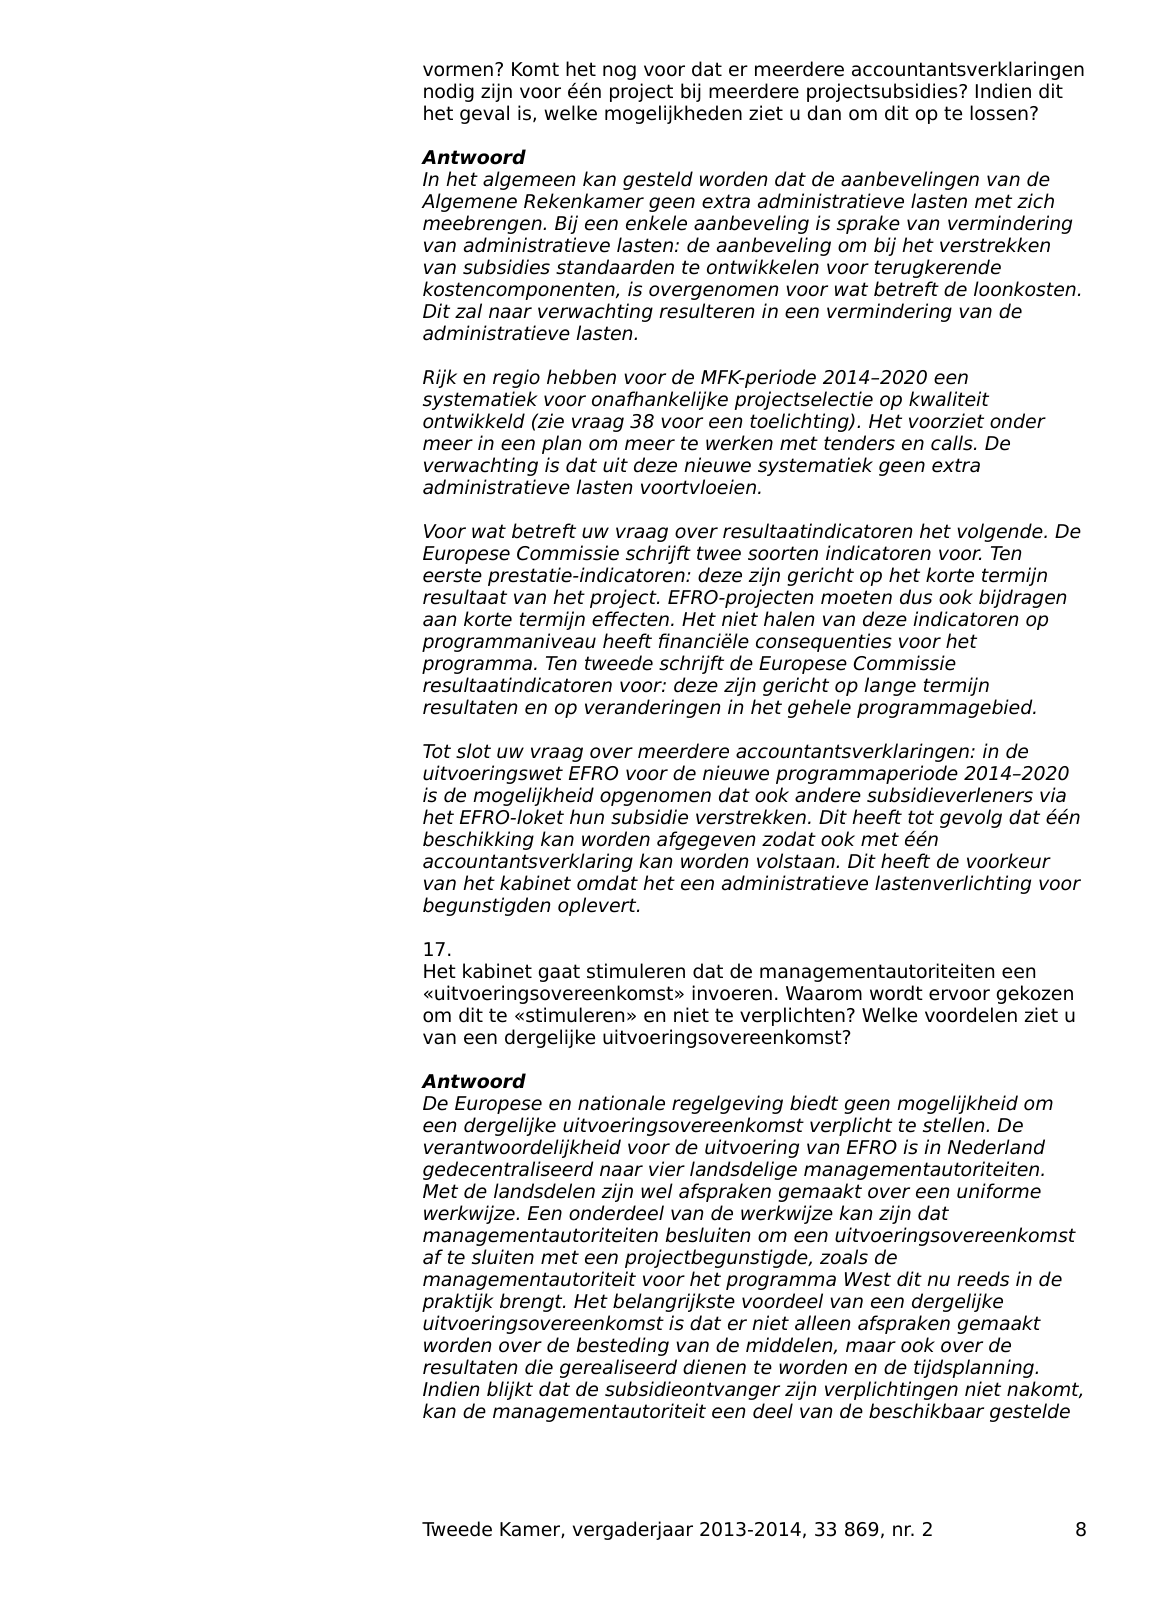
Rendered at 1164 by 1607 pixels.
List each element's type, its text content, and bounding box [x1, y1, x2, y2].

text Antwoord [422, 1071, 1087, 1093]
text Rijk en regio hebben voor de MFK-periode 2014–2020 een systematiek voor onafhankelijke projectselectie op kwaliteit ontwikkeld (zie vraag 38 voor een toelichting). Het voorziet onder meer in een plan om meer te werken met tenders en calls. De verwachting is dat uit deze nieuwe systematiek geen extra administratieve lasten voortvloeien. [422, 367, 1087, 499]
text Voor wat betreft uw vraag over resultaatindicatoren het volgende. De Europese Commissie schrijft twee soorten indicatoren voor. Ten eerste prestatie-indicatoren: deze zijn gericht op het korte termijn resultaat van het project. EFRO-projecten moeten dus ook bijdragen aan korte termijn effecten. Het niet halen van deze indicatoren op programmaniveau heeft financiële consequenties voor het programma. Ten tweede schrijft de Europese Commissie resultaatindicatoren voor: deze zijn gericht op lange termijn resultaten en op veranderingen in het gehele programmagebied. [422, 521, 1087, 719]
text In het algemeen kan gesteld worden dat de aanbevelingen van de Algemene Rekenkamer geen extra administratieve lasten met zich meebrengen. Bij een enkele aanbeveling is sprake van vermindering van administratieve lasten: de aanbeveling om bij het verstrekken van subsidies standaarden te ontwikkelen voor terugkerende kostencomponenten, is overgenomen voor wat betreft de loonkosten. Dit zal naar verwachting resulteren in een vermindering van de administratieve lasten. [422, 169, 1087, 345]
text vormen? Komt het nog voor dat er meerdere accountantsverklaringen nodig zijn voor één project bij meerdere projectsubsidies? Indien dit het geval is, welke mogelijkheden ziet u dan om dit op te lossen? [422, 59, 1087, 125]
text Antwoord [422, 147, 1087, 169]
text Het kabinet gaat stimuleren dat de managementautoriteiten een «uitvoeringsovereenkomst» invoeren. Waarom wordt ervoor gekozen om dit te «stimuleren» en niet te verplichten? Welke voordelen ziet u van een dergelijke uitvoeringsovereenkomst? [422, 961, 1087, 1049]
text 17. [422, 939, 1087, 961]
text Tot slot uw vraag over meerdere accountantsverklaringen: in de uitvoeringswet EFRO voor de nieuwe programmaperiode 2014–2020 is de mogelijkheid opgenomen dat ook andere subsidieverleners via het EFRO-loket hun subsidie verstrekken. Dit heeft tot gevolg dat één beschikking kan worden afgegeven zodat ook met één accountantsverklaring kan worden volstaan. Dit heeft de voorkeur van het kabinet omdat het een administratieve lastenverlichting voor begunstigden oplevert. [422, 741, 1087, 917]
text De Europese en nationale regelgeving biedt geen mogelijkheid om een dergelijke uitvoeringsovereenkomst verplicht te stellen. De verantwoordelijkheid voor de uitvoering van EFRO is in Nederland gedecentraliseerd naar vier landsdelige managementautoriteiten. Met de landsdelen zijn wel afspraken gemaakt over een uniforme werkwijze. Een onderdeel van de werkwijze kan zijn dat managementautoriteiten besluiten om een uitvoeringsovereenkomst af te sluiten met een projectbegunstigde, zoals de managementautoriteit voor het programma West dit nu reeds in de praktijk brengt. Het belangrijkste voordeel van een dergelijke uitvoeringsovereenkomst is dat er niet alleen afspraken gemaakt worden over de besteding van de middelen, maar ook over de resultaten die gerealiseerd dienen te worden en de tijdsplanning. Indien blijkt dat de subsidieontvanger zijn verplichtingen niet nakomt, kan de managementautoriteit een deel van de beschikbaar gestelde [422, 1093, 1087, 1423]
